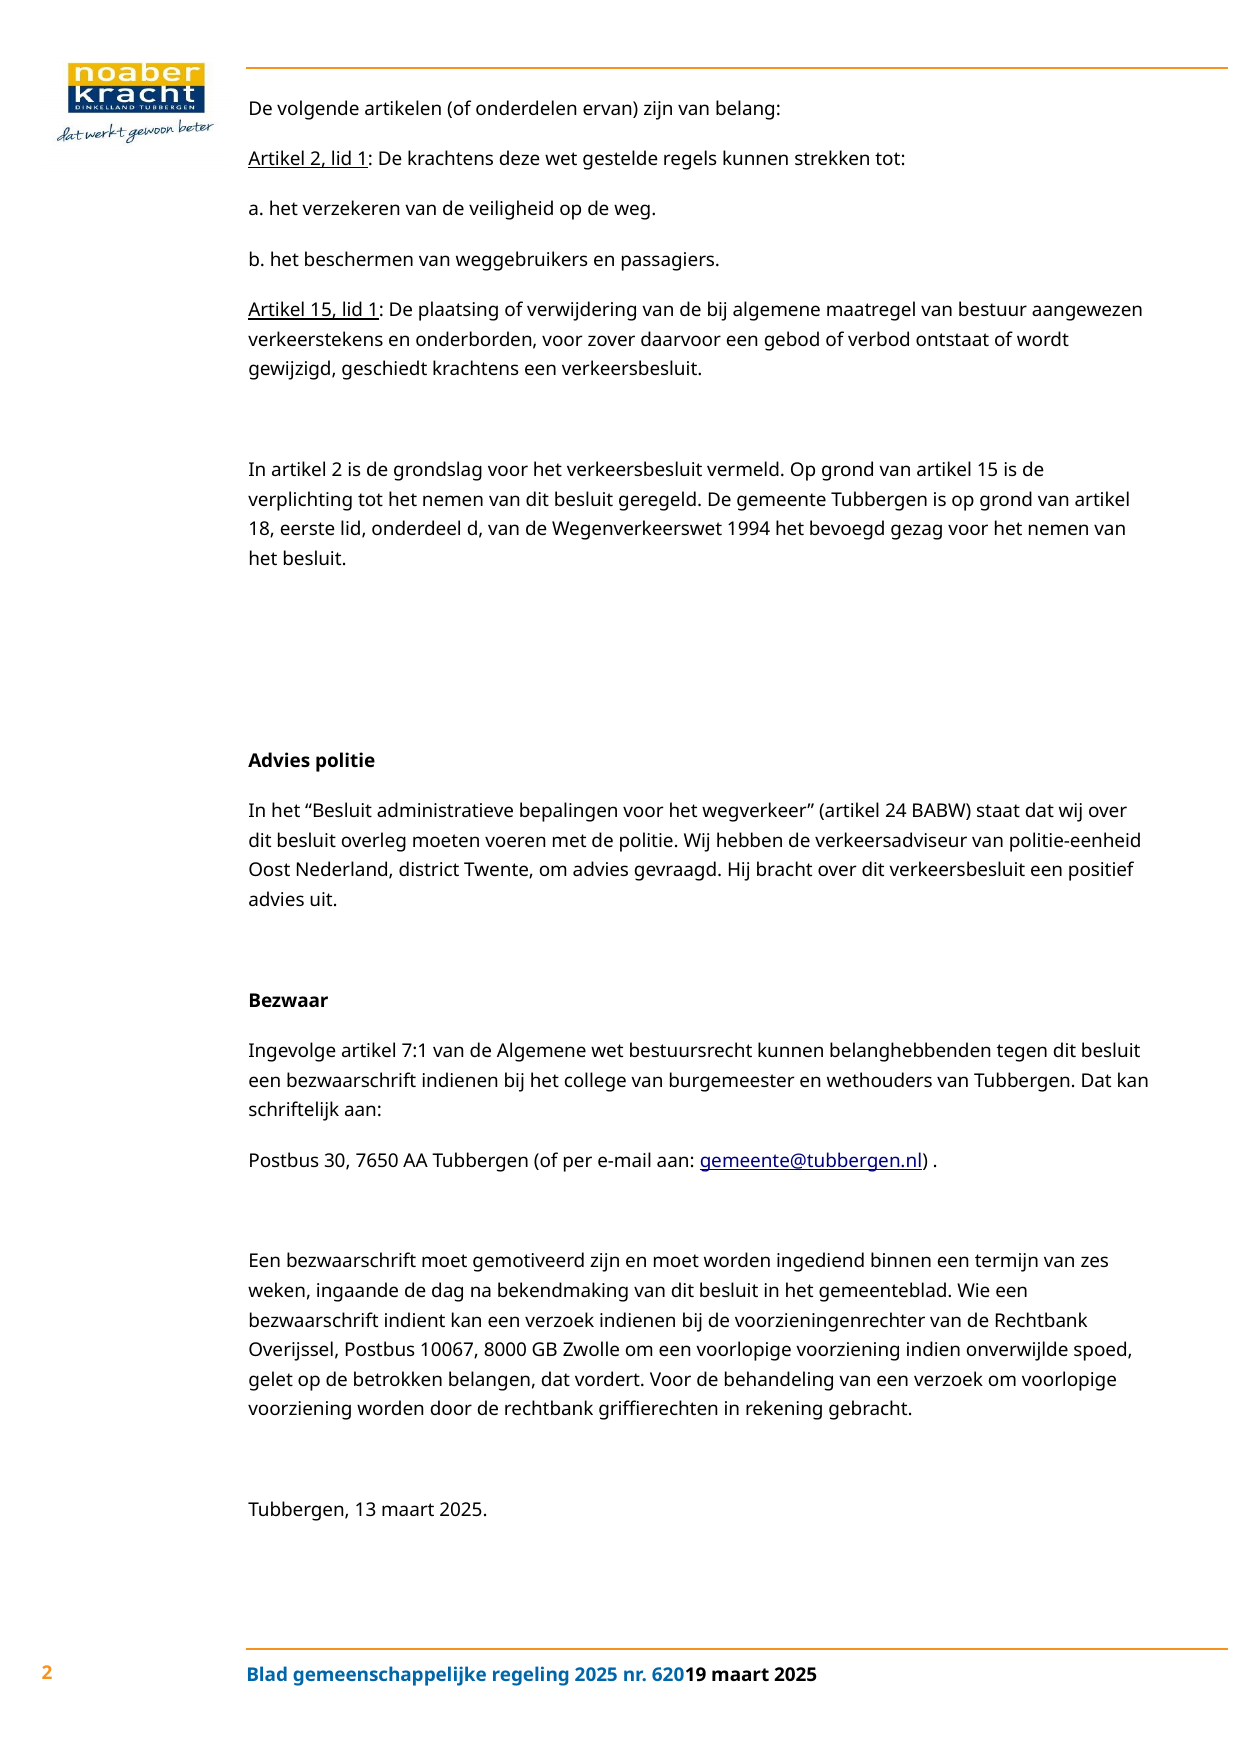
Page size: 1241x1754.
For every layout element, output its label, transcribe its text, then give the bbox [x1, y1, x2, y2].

text Bezwaar [248, 987, 1152, 1013]
text Een bezwaarschrift moet gemotiveerd zijn en moet worden ingediend binnen een termijn van zes weken, ingaande de dag na bekendmaking van dit besluit in het gemeenteblad. Wie een bezwaarschrift indient kan een verzoek indienen bij de voorzieningenrechter van de Rechtbank Overijssel, Postbus 10067, 8000 GB Zwolle om een voorlopige voorziening indien onverwijlde spoed, gelet op de betrokken belangen, dat vordert. Voor de behandeling van een verzoek om voorlopige voorziening worden door de rechtbank griffierechten in rekening gebracht. [248, 1248, 1152, 1421]
text a. het verzekeren van de veiligheid op de weg. [248, 196, 1152, 221]
text Artikel 15, lid 1: De plaatsing of verwijdering van de bij algemene maatregel van bestuur aangewezen verkeerstekens en onderborden, voor zover daarvoor een gebod of verbod ontstaat of wordt gewijzigd, geschiedt krachtens een verkeersbesluit. [248, 296, 1152, 381]
text Postbus 30, 7650 AA Tubbergen (of per e-mail aan: gemeente@tubbergen.nl) . [248, 1147, 1152, 1173]
text In het “Besluit administratieve bepalingen voor het wegverkeer” (artikel 24 BABW) staat dat wij over dit besluit overleg moeten voeren met de politie. Wij hebben de verkeersadviseur van politie-eenheid Oost Nederland, district Twente, om advies gevraagd. Hij bracht over dit verkeersbesluit een positief advies uit. [248, 797, 1152, 912]
text Advies politie [248, 747, 1152, 773]
text Artikel 2, lid 1: De krachtens deze wet gestelde regels kunnen strekken tot: [248, 145, 1152, 171]
text Tubbergen, 13 maart 2025. [248, 1496, 1152, 1522]
picture [41, 47, 231, 172]
text Ingevolge artikel 7:1 van de Algemene wet bestuursrecht kunnen belanghebbenden tegen dit besluit een bezwaarschrift indienen bij het college van burgemeester en wethouders van Tubbergen. Dat kan schriftelijk aan: [248, 1037, 1152, 1122]
text De volgende artikelen (of onderdelen ervan) zijn van belang: [248, 95, 1152, 121]
text b. het beschermen van weggebruikers en passagiers. [248, 246, 1152, 272]
text In artikel 2 is de grondslag voor het verkeersbesluit vermeld. Op grond van artikel 15 is de verplichting tot het nemen van dit besluit geregeld. De gemeente Tubbergen is op grond van artikel 18, eerste lid, onderdeel d, van de Wegenverkeerswet 1994 het bevoegd gezag voor het nemen van het besluit. [248, 456, 1152, 571]
